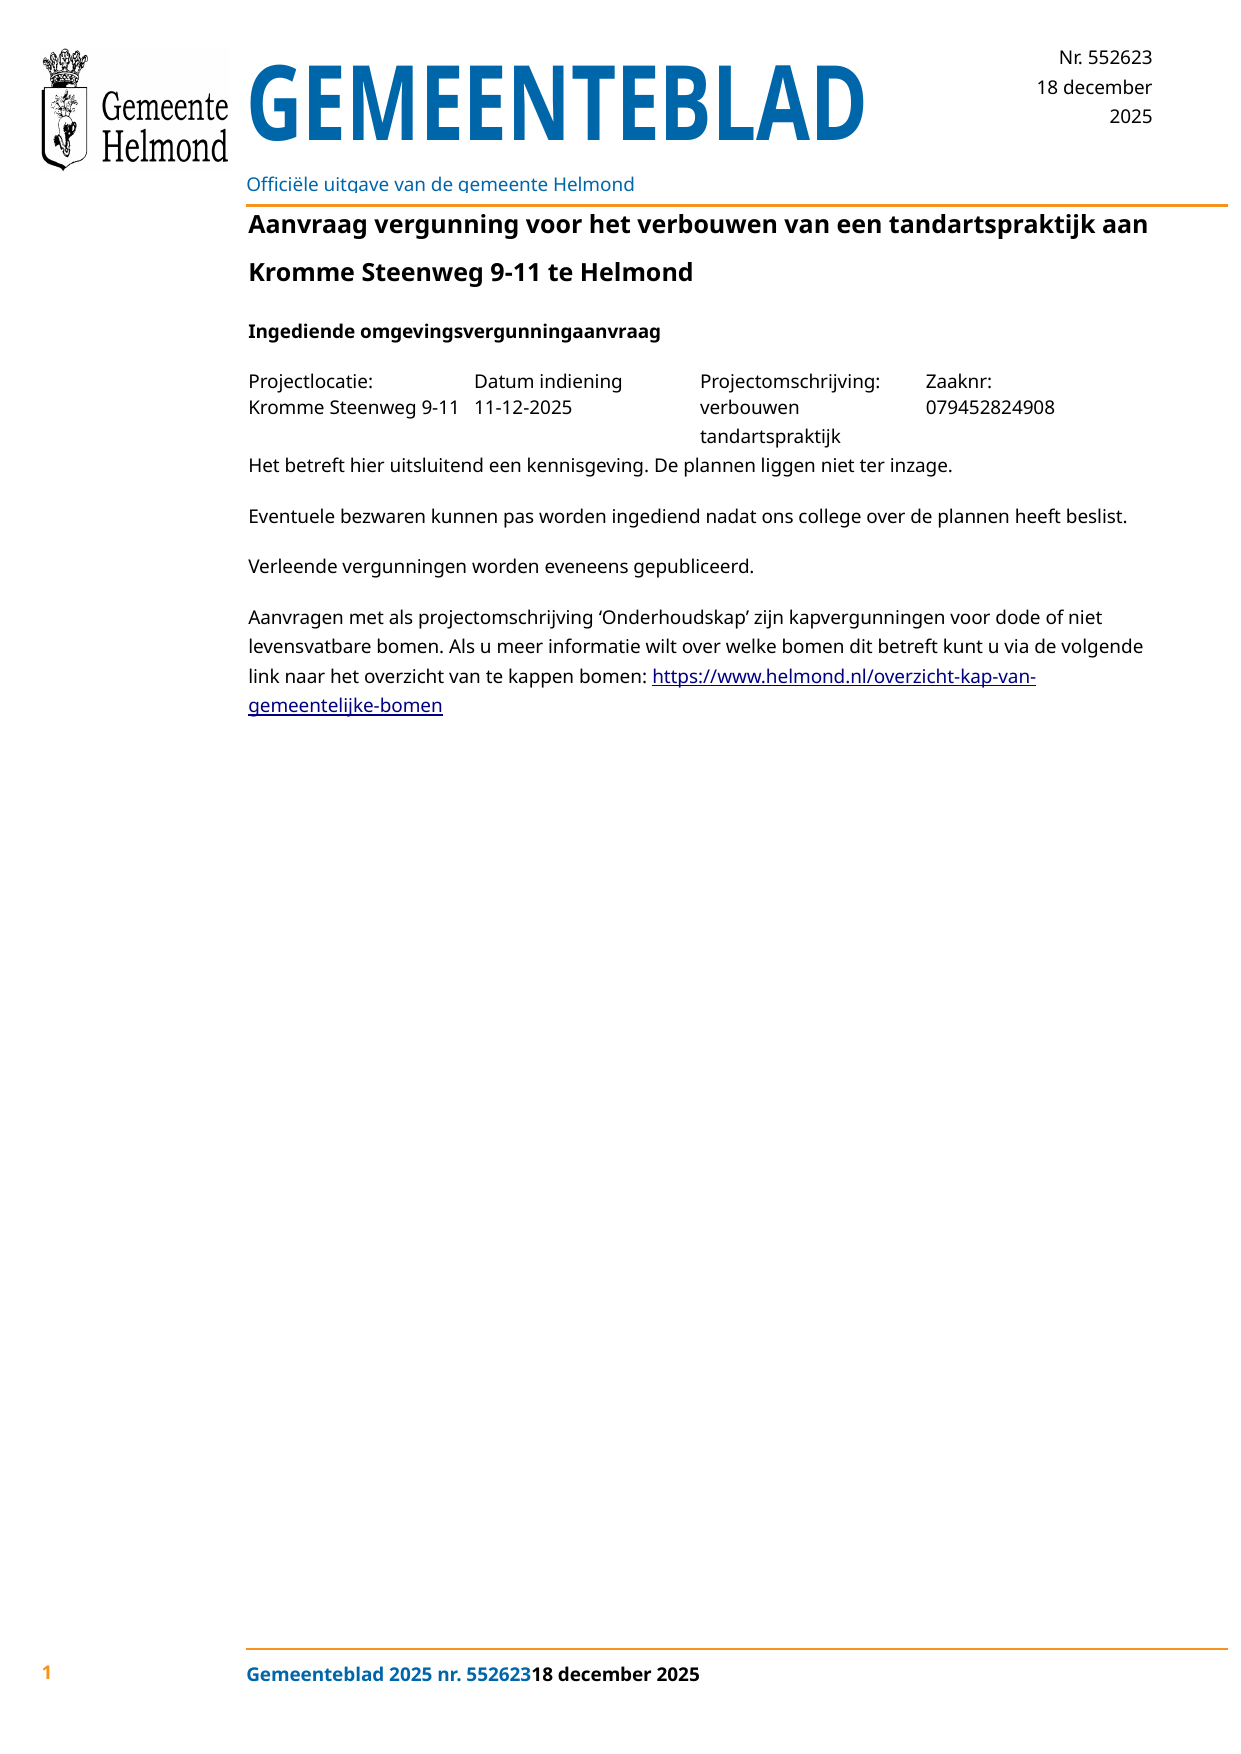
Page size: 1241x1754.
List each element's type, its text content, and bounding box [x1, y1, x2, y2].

table_header Projectomschrijving: [700, 369, 926, 394]
picture [41, 47, 231, 172]
text Het betreft hier uitsluitend een kennisgeving. De plannen liggen niet ter inzage. [248, 453, 1152, 478]
text Aanvragen met als projectomschrijving ‘Onderhoudskap’ zijn kapvergunningen voor dode of niet levensvatbare bomen. Als u meer informatie wilt over welke bomen dit betreft kunt u via de volgende link naar het overzicht van te kappen bomen: https://www.helmond.nl/overzicht-kap-van-gemeentelijke-bomen [248, 604, 1152, 718]
table_header Datum indiening [474, 369, 700, 394]
text Eventuele bezwaren kunnen pas worden ingediend nadat ons college over de plannen heeft beslist. [248, 503, 1152, 529]
table_cell 079452824908 [926, 394, 1152, 449]
text Aanvraag vergunning voor het verbouwen van een tandartspraktijk aan Kromme Steenweg 9-11 te Helmond [248, 207, 1152, 288]
table_cell verbouwen tandartspraktijk [700, 394, 926, 449]
table_cell Kromme Steenweg 9-11 [248, 394, 474, 449]
text Ingediende omgevingsvergunningaanvraag [248, 318, 1152, 344]
text Verleende vergunningen worden eveneens gepubliceerd. [248, 553, 1152, 579]
table_header Projectlocatie: [248, 369, 474, 394]
table_cell 11-12-2025 [474, 394, 700, 449]
table_header Zaaknr: [926, 369, 1152, 394]
